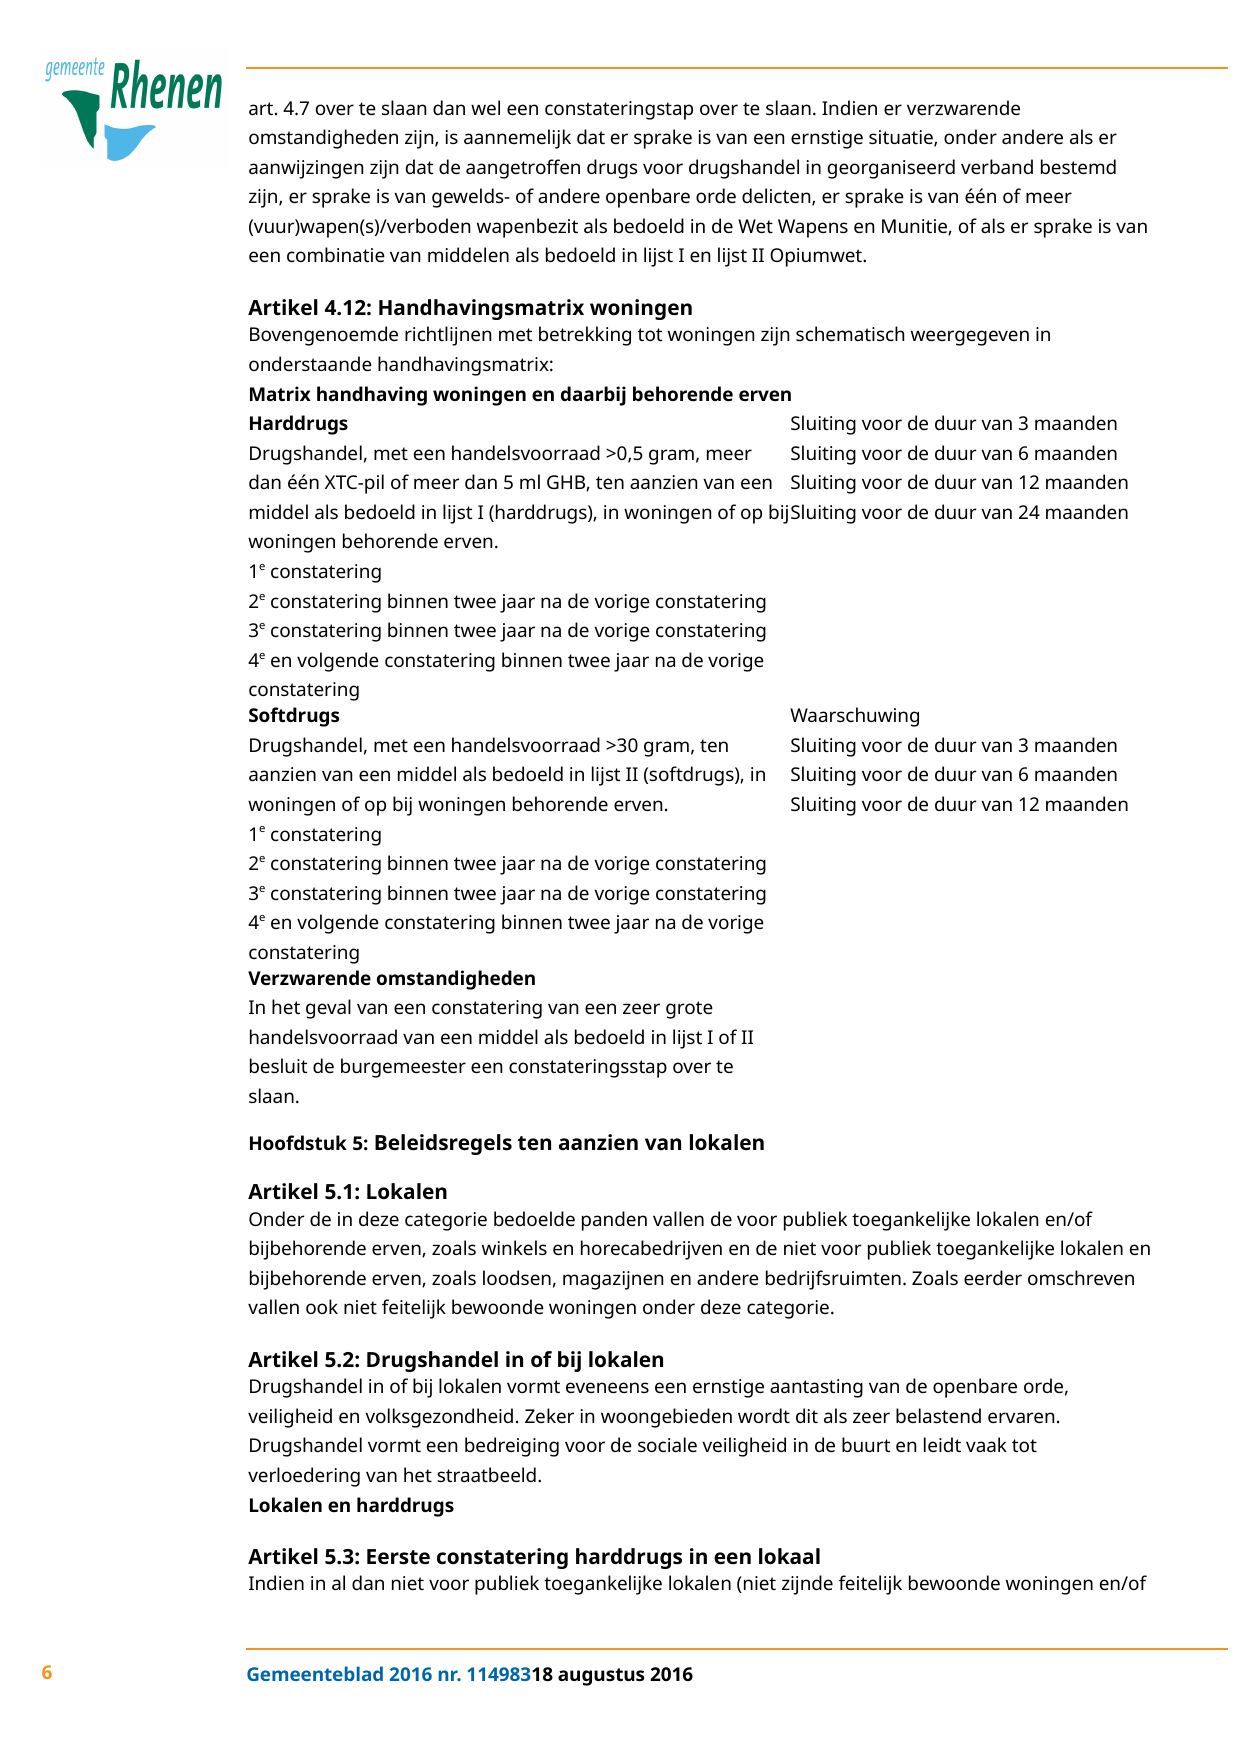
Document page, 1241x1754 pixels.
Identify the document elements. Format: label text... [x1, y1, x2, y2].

text Lokalen en harddrugs [248, 1492, 1152, 1517]
text Artikel 5.2: Drugshandel in of bij lokalen [248, 1345, 1152, 1373]
text Artikel 4.12: Handhavingsmatrix woningen [248, 293, 1152, 322]
text Matrix handhaving woningen en daarbij behorende erven [248, 381, 1152, 406]
table_cell Verzwarende omstandigheden In het geval van een constatering van een zeer grote handelsvoorraad van een middel als bedoeld in lijst I of II besluit de burgemeester een constateringsstap over te slaan. [248, 965, 790, 1109]
text Onder de in deze categorie bedoelde panden vallen de voor publiek toegankelijke lokalen en/of bijbehorende erven, zoals winkels en horecabedrijven en de niet voor publiek toegankelijke lokalen en bijbehorende erven, zoals loodsen, magazijnen en andere bedrijfsruimten. Zoals eerder omschreven vallen ook niet feitelijk bewoonde woningen onder deze categorie. [248, 1206, 1152, 1320]
text Artikel 5.3: Eerste constatering harddrugs in een lokaal [248, 1542, 1152, 1571]
picture [41, 47, 231, 172]
text art. 4.7 over te slaan dan wel een constateringstap over te slaan. Indien er verzwarende omstandigheden zijn, is aannemelijk dat er sprake is van een ernstige situatie, onder andere als er aanwijzingen zijn dat de aangetroffen drugs voor drugshandel in georganiseerd verband bestemd zijn, er sprake is van gewelds- of andere openbare orde delicten, er sprake is van één of meer (vuur)wapen(s)/verboden wapenbezit als bedoeld in de Wet Wapens en Munitie, of als er sprake is van een combinatie van middelen als bedoeld in lijst I en lijst II Opiumwet. [248, 95, 1152, 268]
table_header Sluiting voor de duur van 3 maanden Sluiting voor de duur van 6 maanden Sluiting voor de duur van 12 maanden Sluiting voor de duur van 24 maanden [790, 410, 1152, 702]
table_cell Softdrugs Drugshandel, met een handelsvoorraad >30 gram, ten aanzien van een middel als bedoeld in lijst II (softdrugs), in woningen of op bij woningen behorende erven. 1e constatering 2e constatering binnen twee jaar na de vorige constatering 3e constatering binnen twee jaar na de vorige constatering 4e en volgende constatering binnen twee jaar na de vorige constatering [248, 703, 790, 965]
table_header Harddrugs Drugshandel, met een handelsvoorraad >0,5 gram, meer dan één XTC-pil of meer dan 5 ml GHB, ten aanzien van een middel als bedoeld in lijst I (harddrugs), in woningen of op bij woningen behorende erven. 1e constatering 2e constatering binnen twee jaar na de vorige constatering 3e constatering binnen twee jaar na de vorige constatering 4e en volgende constatering binnen twee jaar na de vorige constatering [248, 410, 790, 702]
text Hoofdstuk 5: Beleidsregels ten aanzien van lokalen [248, 1128, 1152, 1157]
table_cell Waarschuwing Sluiting voor de duur van 3 maanden Sluiting voor de duur van 6 maanden Sluiting voor de duur van 12 maanden [790, 703, 1152, 965]
text Indien in al dan niet voor publiek toegankelijke lokalen (niet zijnde feitelijk bewoonde woningen en/of [248, 1571, 1152, 1596]
text Drugshandel in of bij lokalen vormt eveneens een ernstige aantasting van de openbare orde, veiligheid en volksgezondheid. Zeker in woongebieden wordt dit als zeer belastend ervaren. Drugshandel vormt een bedreiging voor de sociale veiligheid in de buurt en leidt vaak tot verloedering van het straatbeeld. [248, 1373, 1152, 1488]
text Artikel 5.1: Lokalen [248, 1177, 1152, 1206]
text Bovengenoemde richtlijnen met betrekking tot woningen zijn schematisch weergegeven in onderstaande handhavingsmatrix: [248, 322, 1152, 377]
table_cell [790, 965, 1152, 1109]
